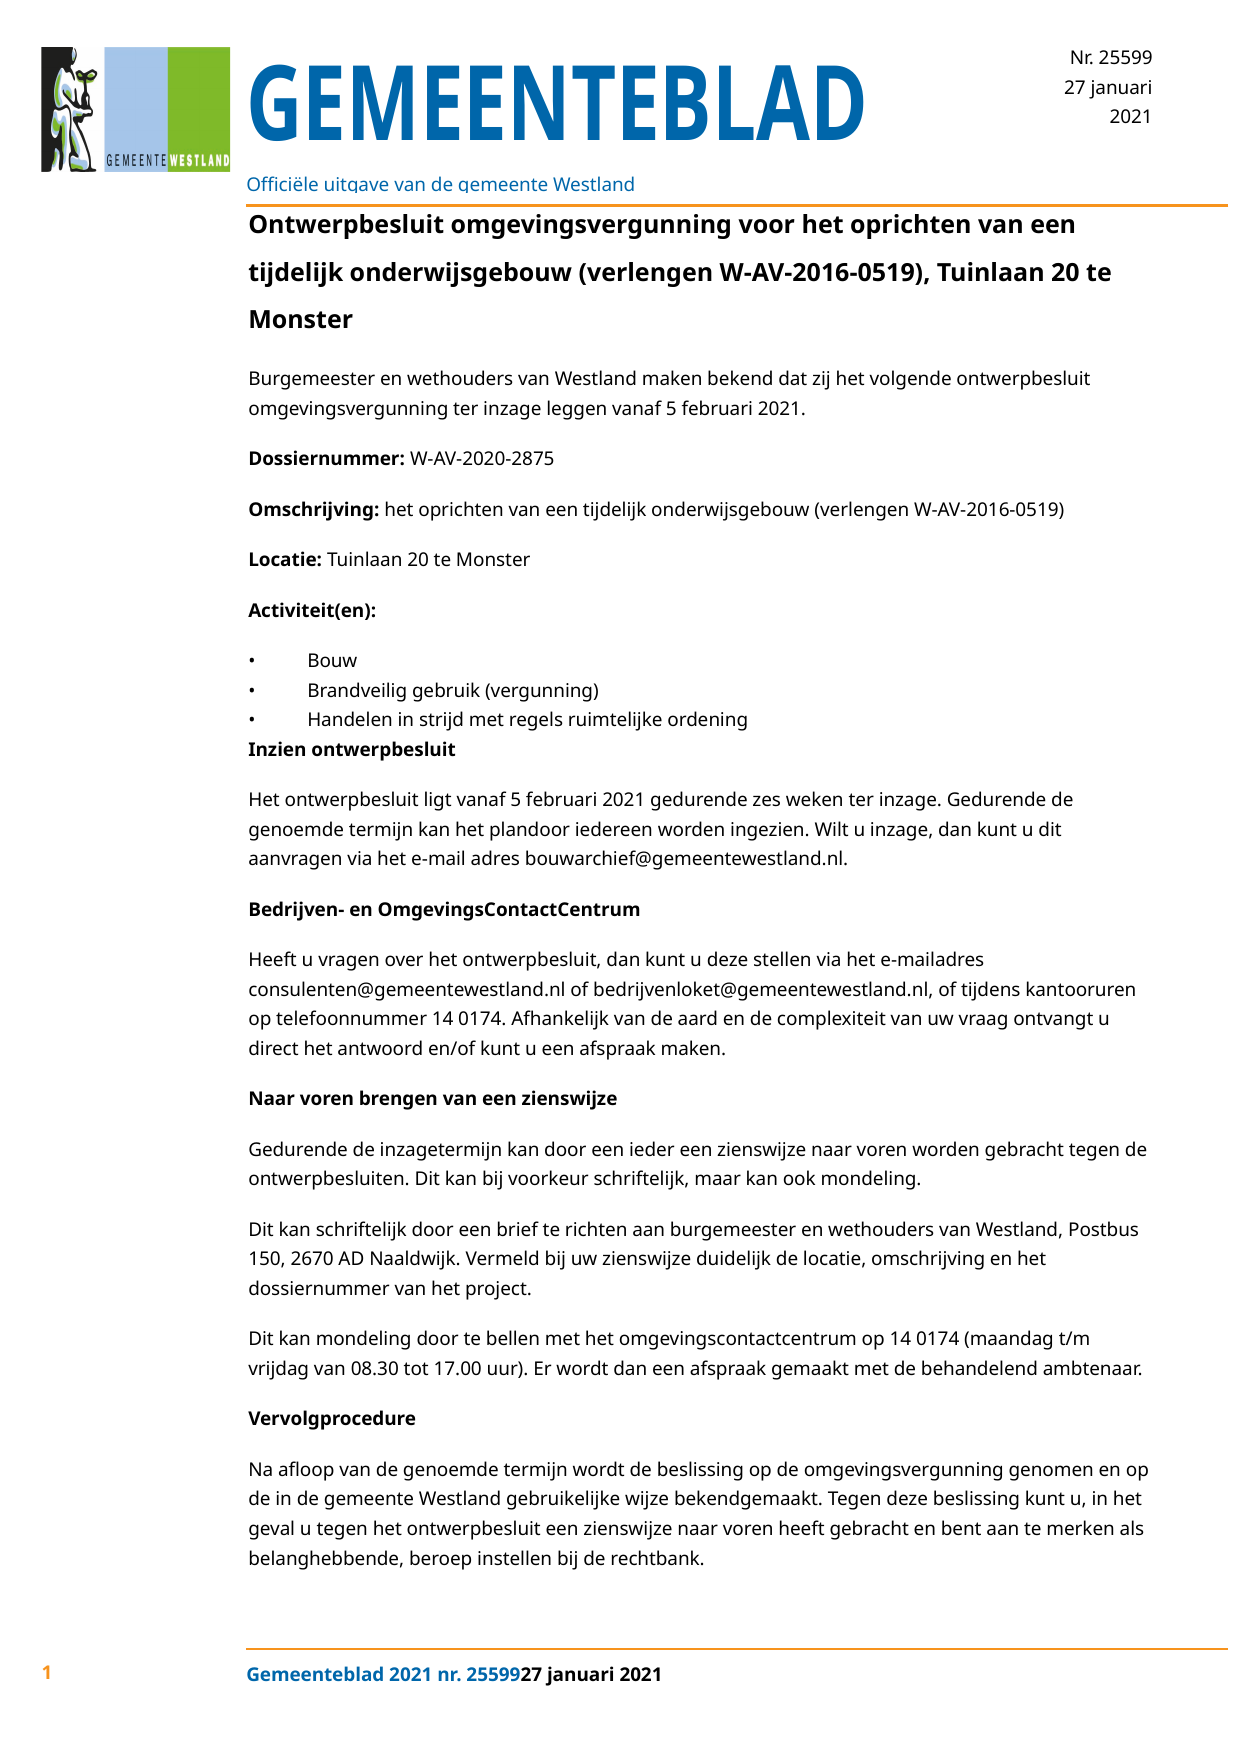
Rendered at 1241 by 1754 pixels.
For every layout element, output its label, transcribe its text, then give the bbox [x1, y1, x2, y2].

text Naar voren brengen van een zienswijze [248, 1086, 1152, 1111]
text Ontwerpbesluit omgevingsvergunning voor het oprichten van een tijdelijk onderwijsgebouw (verlengen W-AV-2016-0519), Tuinlaan 20 te Monster [248, 207, 1152, 336]
text Gedurende de inzagetermijn kan door een ieder een zienswijze naar voren worden gebracht tegen de ontwerpbesluiten. Dit kan bij voorkeur schriftelijk, maar kan ook mondeling. [248, 1136, 1152, 1191]
text Burgemeester en wethouders van Westland maken bekend dat zij het volgende ontwerpbesluit omgevingsvergunning ter inzage leggen vanaf 5 februari 2021. [248, 366, 1152, 421]
text Het ontwerpbesluit ligt vanaf 5 februari 2021 gedurende zes weken ter inzage. Gedurende de genoemde termijn kan het plandoor iedereen worden ingezien. Wilt u inzage, dan kunt u dit aanvragen via het e-mail adres bouwarchief@gemeentewestland.nl. [248, 786, 1152, 871]
text Activiteit(en): [248, 597, 1152, 622]
text Omschrijving: het oprichten van een tijdelijk onderwijsgebouw (verlengen W-AV-2016-0519) [248, 496, 1152, 522]
list Bouw [248, 647, 1152, 673]
text Locatie: Tuinlaan 20 te Monster [248, 546, 1152, 572]
text Heeft u vragen over het ontwerpbesluit, dan kunt u deze stellen via het e-mailadres consulenten@gemeentewestland.nl of bedrijvenloket@gemeentewestland.nl, of tijdens kantooruren op telefoonnummer 14 0174. Afhankelijk van de aard en de complexiteit van uw vraag ontvangt u direct het antwoord en/of kunt u een afspraak maken. [248, 946, 1152, 1061]
text Bedrijven- en OmgevingsContactCentrum [248, 896, 1152, 922]
text Dit kan schriftelijk door een brief te richten aan burgemeester en wethouders van Westland, Postbus 150, 2670 AD Naaldwijk. Vermeld bij uw zienswijze duidelijk de locatie, omschrijving en het dossiernummer van het project. [248, 1216, 1152, 1301]
text Inzien ontwerpbesluit [248, 736, 1152, 762]
picture [41, 47, 231, 172]
list Handelen in strijd met regels ruimtelijke ordening [248, 706, 1152, 732]
text Dit kan mondeling door te bellen met het omgevingscontactcentrum op 14 0174 (maandag t/m vrijdag van 08.30 tot 17.00 uur). Er wordt dan een afspraak gemaakt met de behandelend ambtenaar. [248, 1326, 1152, 1381]
text Na afloop van de genoemde termijn wordt de beslissing op de omgevingsvergunning genomen en op de in de gemeente Westland gebruikelijke wijze bekendgemaakt. Tegen deze beslissing kunt u, in het geval u tegen het ontwerpbesluit een zienswijze naar voren heeft gebracht en bent aan te merken als belanghebbende, beroep instellen bij de rechtbank. [248, 1456, 1152, 1570]
list Brandveilig gebruik (vergunning) [248, 677, 1152, 702]
text Dossiernummer: W-AV-2020-2875 [248, 446, 1152, 471]
text Vervolgprocedure [248, 1406, 1152, 1431]
